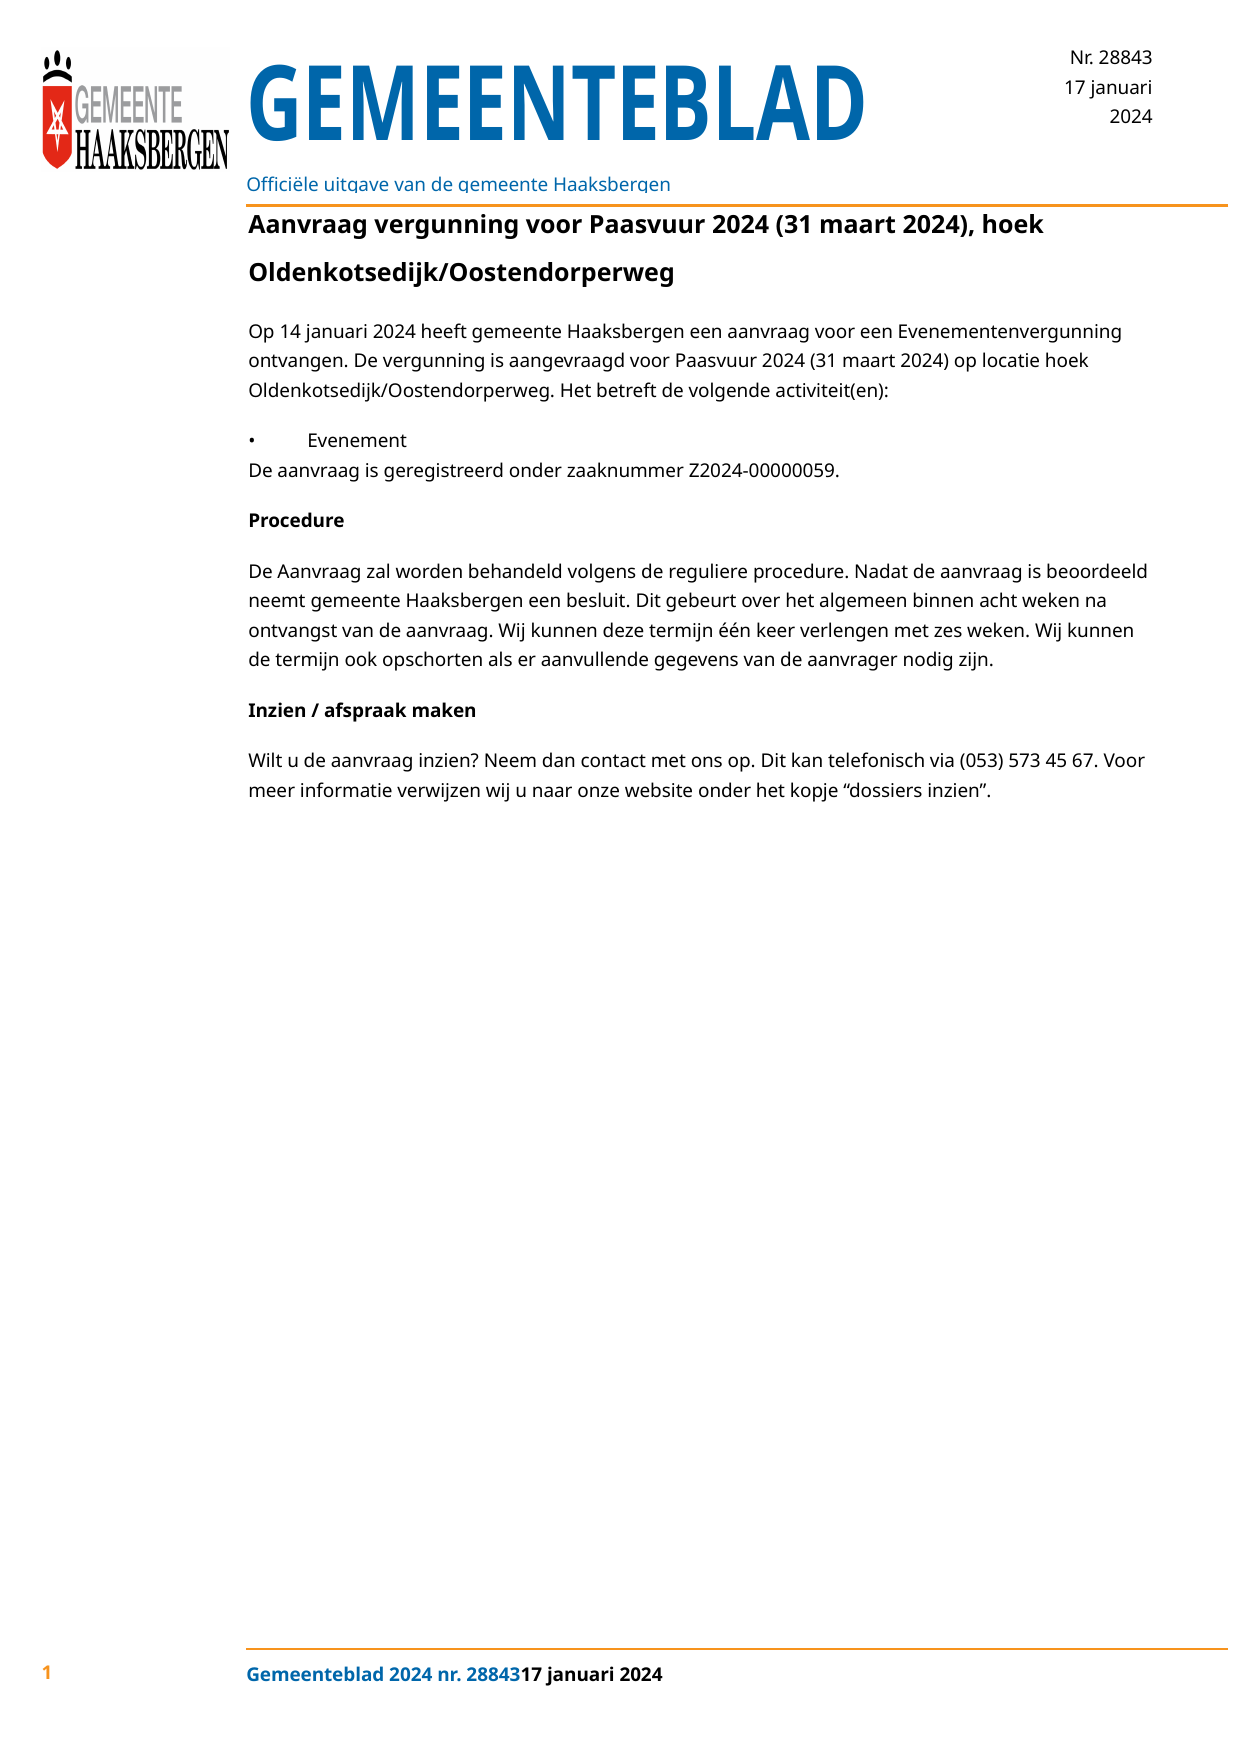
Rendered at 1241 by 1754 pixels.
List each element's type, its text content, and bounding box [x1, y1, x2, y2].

text De Aanvraag zal worden behandeld volgens de reguliere procedure. Nadat de aanvraag is beoordeeld neemt gemeente Haaksbergen een besluit. Dit gebeurt over het algemeen binnen acht weken na ontvangst van de aanvraag. Wij kunnen deze termijn één keer verlengen met zes weken. Wij kunnen de termijn ook opschorten als er aanvullende gegevens van de aanvrager nodig zijn. [248, 558, 1152, 672]
text Wilt u de aanvraag inzien? Neem dan contact met ons op. Dit kan telefonisch via (053) 573 45 67. Voor meer informatie verwijzen wij u naar onze website onder het kopje “dossiers inzien”. [248, 747, 1152, 803]
text Op 14 januari 2024 heeft gemeente Haaksbergen een aanvraag voor een Evenementenvergunning ontvangen. De vergunning is aangevraagd voor Paasvuur 2024 (31 maart 2024) op locatie hoek Oldenkotsedijk/Oostendorperweg. Het betreft de volgende activiteit(en): [248, 318, 1152, 403]
text Procedure [248, 507, 1152, 533]
text De aanvraag is geregistreerd onder zaaknummer Z2024-00000059. [248, 457, 1152, 483]
list Evenement [248, 427, 1152, 453]
text Aanvraag vergunning voor Paasvuur 2024 (31 maart 2024), hoek Oldenkotsedijk/Oostendorperweg [248, 207, 1152, 288]
picture [41, 47, 231, 172]
text Inzien / afspraak maken [248, 697, 1152, 723]
